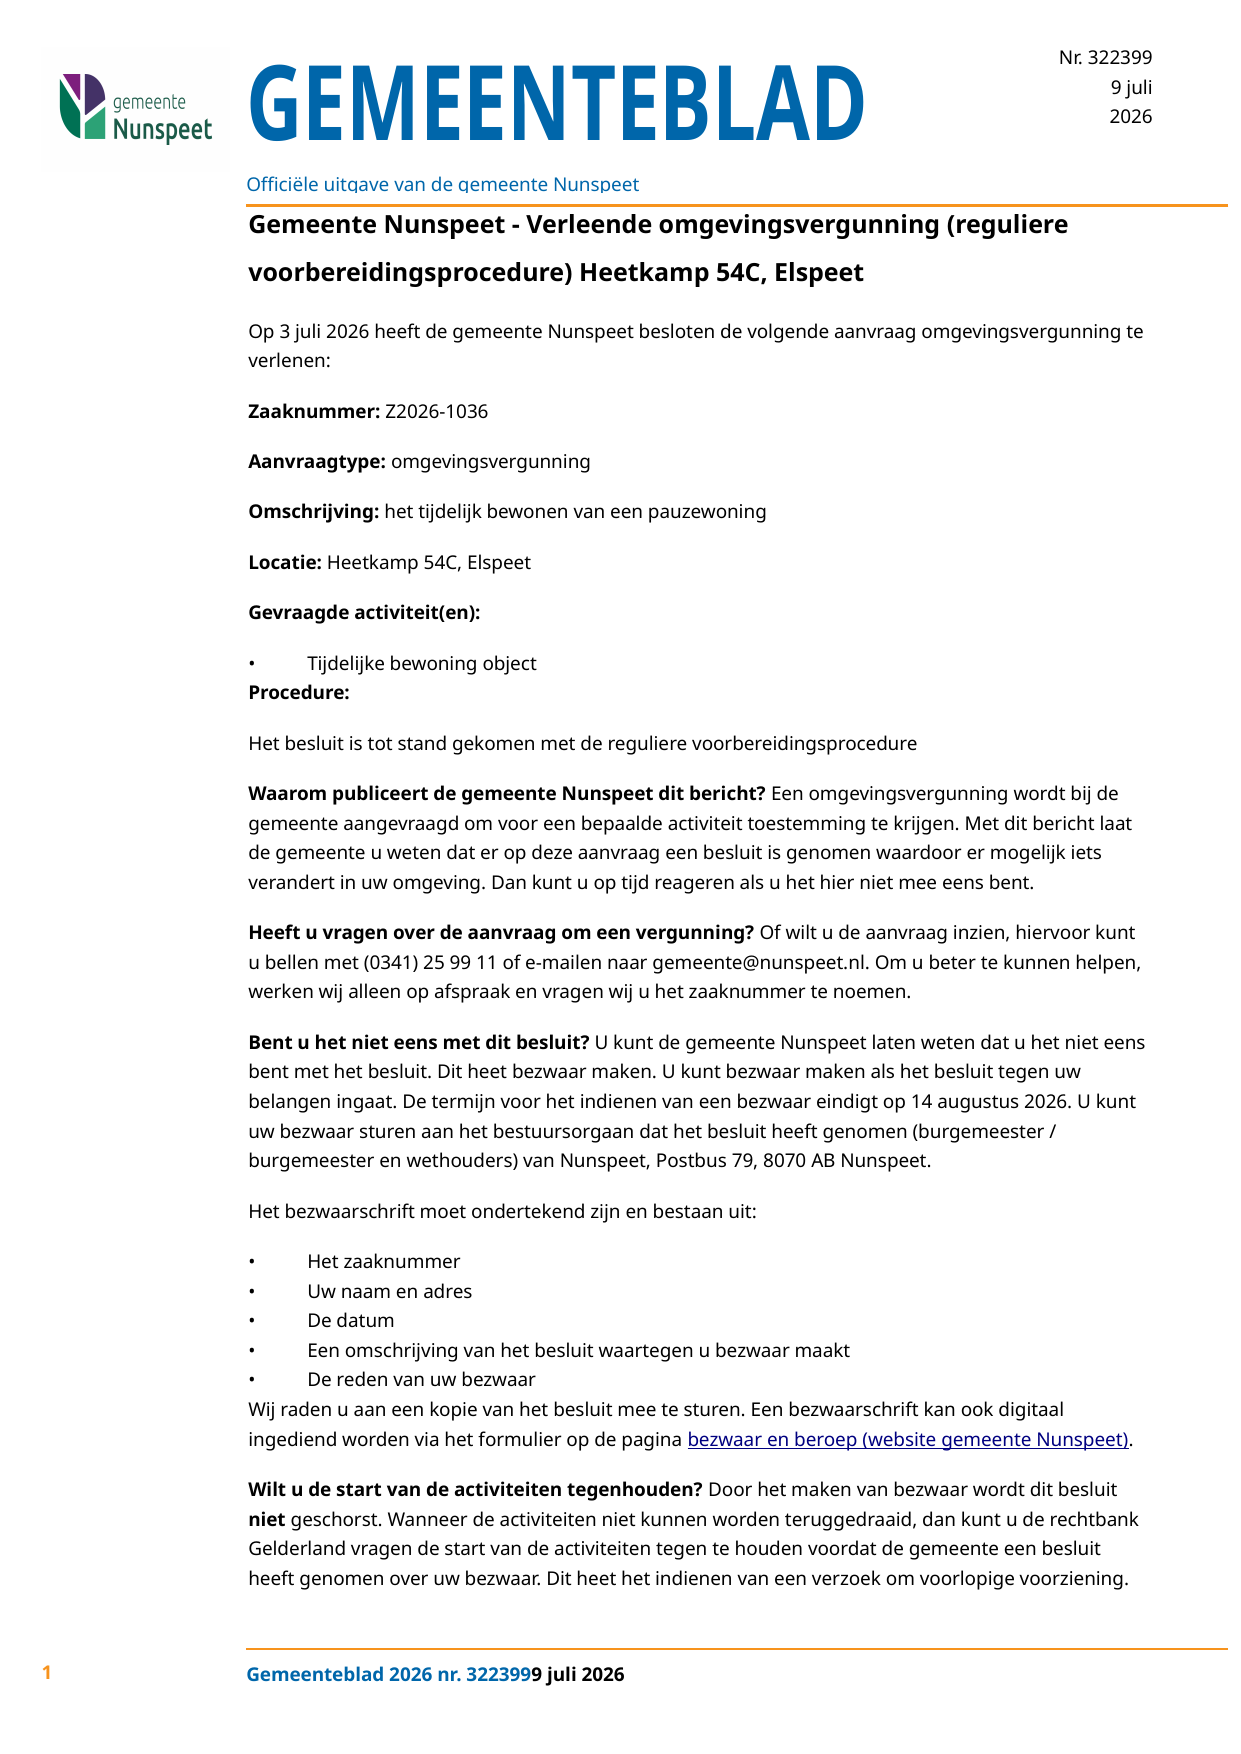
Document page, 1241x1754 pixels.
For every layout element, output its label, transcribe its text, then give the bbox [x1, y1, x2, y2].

list Een omschrijving van het besluit waartegen u bezwaar maakt [248, 1337, 1152, 1363]
text Op 3 juli 2026 heeft de gemeente Nunspeet besloten de volgende aanvraag omgevingsvergunning te verlenen: [248, 318, 1152, 373]
text Het bezwaarschrift moet ondertekend zijn en bestaan uit: [248, 1198, 1152, 1224]
text Gevraagde activiteit(en): [248, 599, 1152, 625]
text Heeft u vragen over de aanvraag om een vergunning? Of wilt u de aanvraag inzien, hiervoor kunt u bellen met (0341) 25 99 11 of e-mailen naar gemeente@nunspeet.nl. Om u beter te kunnen helpen, werken wij alleen op afspraak en vragen wij u het zaaknummer te noemen. [248, 919, 1152, 1004]
text Bent u het niet eens met dit besluit? U kunt de gemeente Nunspeet laten weten dat u het niet eens bent met het besluit. Dit heet bezwaar maken. U kunt bezwaar maken als het besluit tegen uw belangen ingaat. De termijn voor het indienen van een bezwaar eindigt op 14 augustus 2026. U kunt uw bezwaar sturen aan het bestuursorgaan dat het besluit heeft genomen (burgemeester / burgemeester en wethouders) van Nunspeet, Postbus 79, 8070 AB Nunspeet. [248, 1029, 1152, 1173]
text Omschrijving: het tijdelijk bewonen van een pauzewoning [248, 499, 1152, 524]
text Het besluit is tot stand gekomen met de reguliere voorbereidingsprocedure [248, 730, 1152, 756]
list De datum [248, 1307, 1152, 1333]
text Locatie: Heetkamp 54C, Elspeet [248, 549, 1152, 575]
text Zaaknummer: Z2026-1036 [248, 398, 1152, 424]
list Tijdelijke bewoning object [248, 650, 1152, 676]
list De reden van uw bezwaar [248, 1367, 1152, 1392]
text Waarom publiceert de gemeente Nunspeet dit bericht? Een omgevingsvergunning wordt bij de gemeente aangevraagd om voor een bepaalde activiteit toestemming te krijgen. Met dit bericht laat de gemeente u weten dat er op deze aanvraag een besluit is genomen waardoor er mogelijk iets verandert in uw omgeving. Dan kunt u op tijd reageren als u het hier niet mee eens bent. [248, 780, 1152, 895]
text Aanvraagtype: omgevingsvergunning [248, 448, 1152, 474]
text Gemeente Nunspeet - Verleende omgevingsvergunning (reguliere voorbereidingsprocedure) Heetkamp 54C, Elspeet [248, 207, 1152, 288]
picture [41, 47, 231, 172]
text Wij raden u aan een kopie van het besluit mee te sturen. Een bezwaarschrift kan ook digitaal ingediend worden via het formulier op de pagina bezwaar en beroep (website gemeente Nunspeet). [248, 1396, 1152, 1452]
text Procedure: [248, 679, 1152, 705]
list Het zaaknummer [248, 1248, 1152, 1274]
text Wilt u de start van de activiteiten tegenhouden? Door het maken van bezwaar wordt dit besluit niet geschorst. Wanneer de activiteiten niet kunnen worden teruggedraaid, dan kunt u de rechtbank Gelderland vragen de start van de activiteiten tegen te houden voordat de gemeente een besluit heeft genomen over uw bezwaar. Dit heet het indienen van een verzoek om voorlopige voorziening. [248, 1476, 1152, 1591]
list Uw naam en adres [248, 1278, 1152, 1304]
